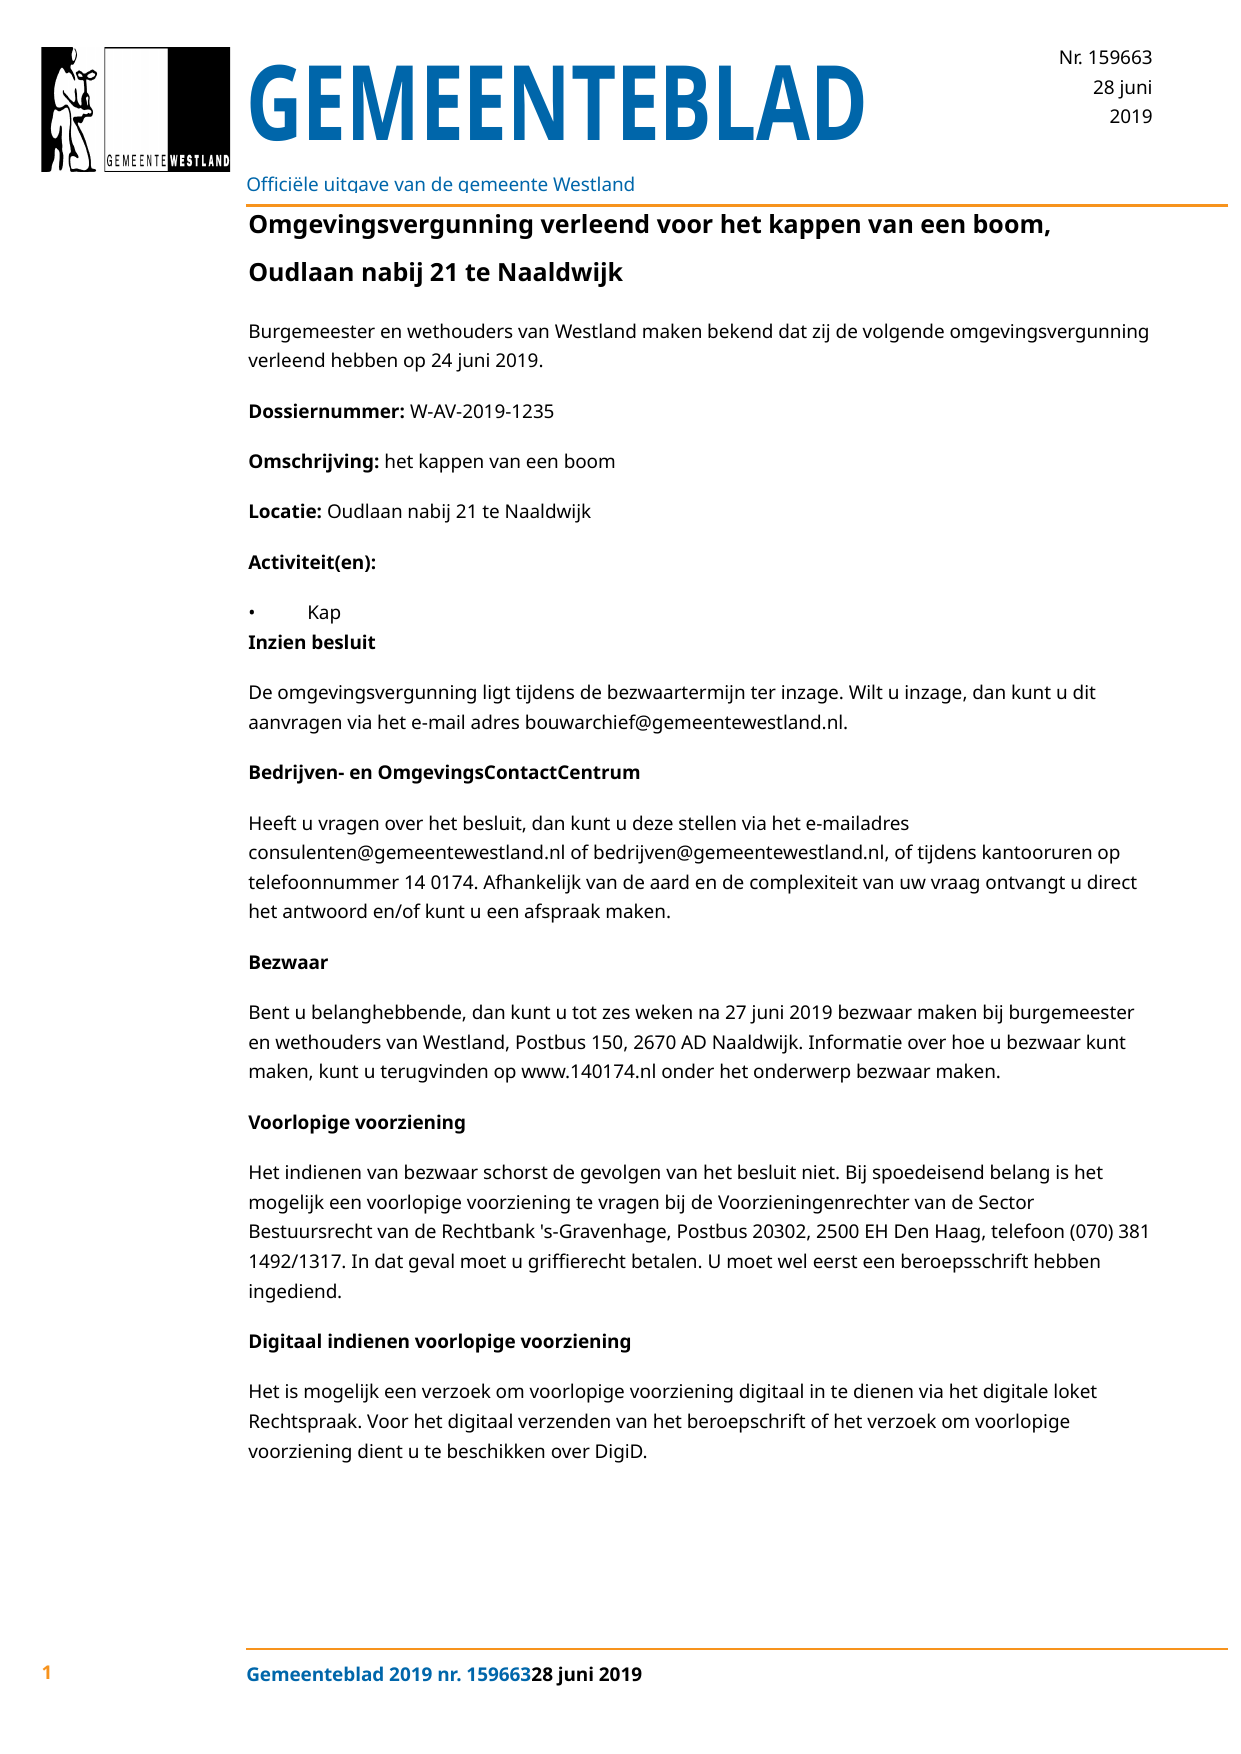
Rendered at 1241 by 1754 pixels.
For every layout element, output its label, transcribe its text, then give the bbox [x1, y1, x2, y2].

text Omgevingsvergunning verleend voor het kappen van een boom, Oudlaan nabij 21 te Naaldwijk [248, 207, 1152, 288]
text Bedrijven- en OmgevingsContactCentrum [248, 759, 1152, 785]
text Heeft u vragen over het besluit, dan kunt u deze stellen via het e-mailadres consulenten@gemeentewestland.nl of bedrijven@gemeentewestland.nl, of tijdens kantooruren op telefoonnummer 14 0174. Afhankelijk van de aard en de complexiteit van uw vraag ontvangt u direct het antwoord en/of kunt u een afspraak maken. [248, 810, 1152, 924]
text De omgevingsvergunning ligt tijdens de bezwaartermijn ter inzage. Wilt u inzage, dan kunt u dit aanvragen via het e-mail adres bouwarchief@gemeentewestland.nl. [248, 679, 1152, 735]
text Dossiernummer: W-AV-2019-1235 [248, 398, 1152, 424]
text Bezwaar [248, 949, 1152, 975]
text Burgemeester en wethouders van Westland maken bekend dat zij de volgende omgevingsvergunning verleend hebben op 24 juni 2019. [248, 318, 1152, 373]
text Activiteit(en): [248, 549, 1152, 575]
list Kap [248, 599, 1152, 625]
text Het indienen van bezwaar schorst de gevolgen van het besluit niet. Bij spoedeisend belang is het mogelijk een voorlopige voorziening te vragen bij de Voorzieningenrechter van de Sector Bestuursrecht van de Rechtbank 's-Gravenhage, Postbus 20302, 2500 EH Den Haag, telefoon (070) 381 1492/1317. In dat geval moet u griffierecht betalen. U moet wel eerst een beroepsschrift hebben ingediend. [248, 1159, 1152, 1304]
text Locatie: Oudlaan nabij 21 te Naaldwijk [248, 499, 1152, 524]
text Het is mogelijk een verzoek om voorlopige voorziening digitaal in te dienen via het digitale loket Rechtspraak. Voor het digitaal verzenden van het beroepschrift of het verzoek om voorlopige voorziening dient u te beschikken over DigiD. [248, 1379, 1152, 1464]
text Voorlopige voorziening [248, 1109, 1152, 1135]
picture [41, 47, 231, 172]
text Omschrijving: het kappen van een boom [248, 448, 1152, 474]
text Inzien besluit [248, 629, 1152, 655]
text Bent u belanghebbende, dan kunt u tot zes weken na 27 juni 2019 bezwaar maken bij burgemeester en wethouders van Westland, Postbus 150, 2670 AD Naaldwijk. Informatie over hoe u bezwaar kunt maken, kunt u terugvinden op www.140174.nl onder het onderwerp bezwaar maken. [248, 999, 1152, 1084]
text Digitaal indienen voorlopige voorziening [248, 1328, 1152, 1354]
